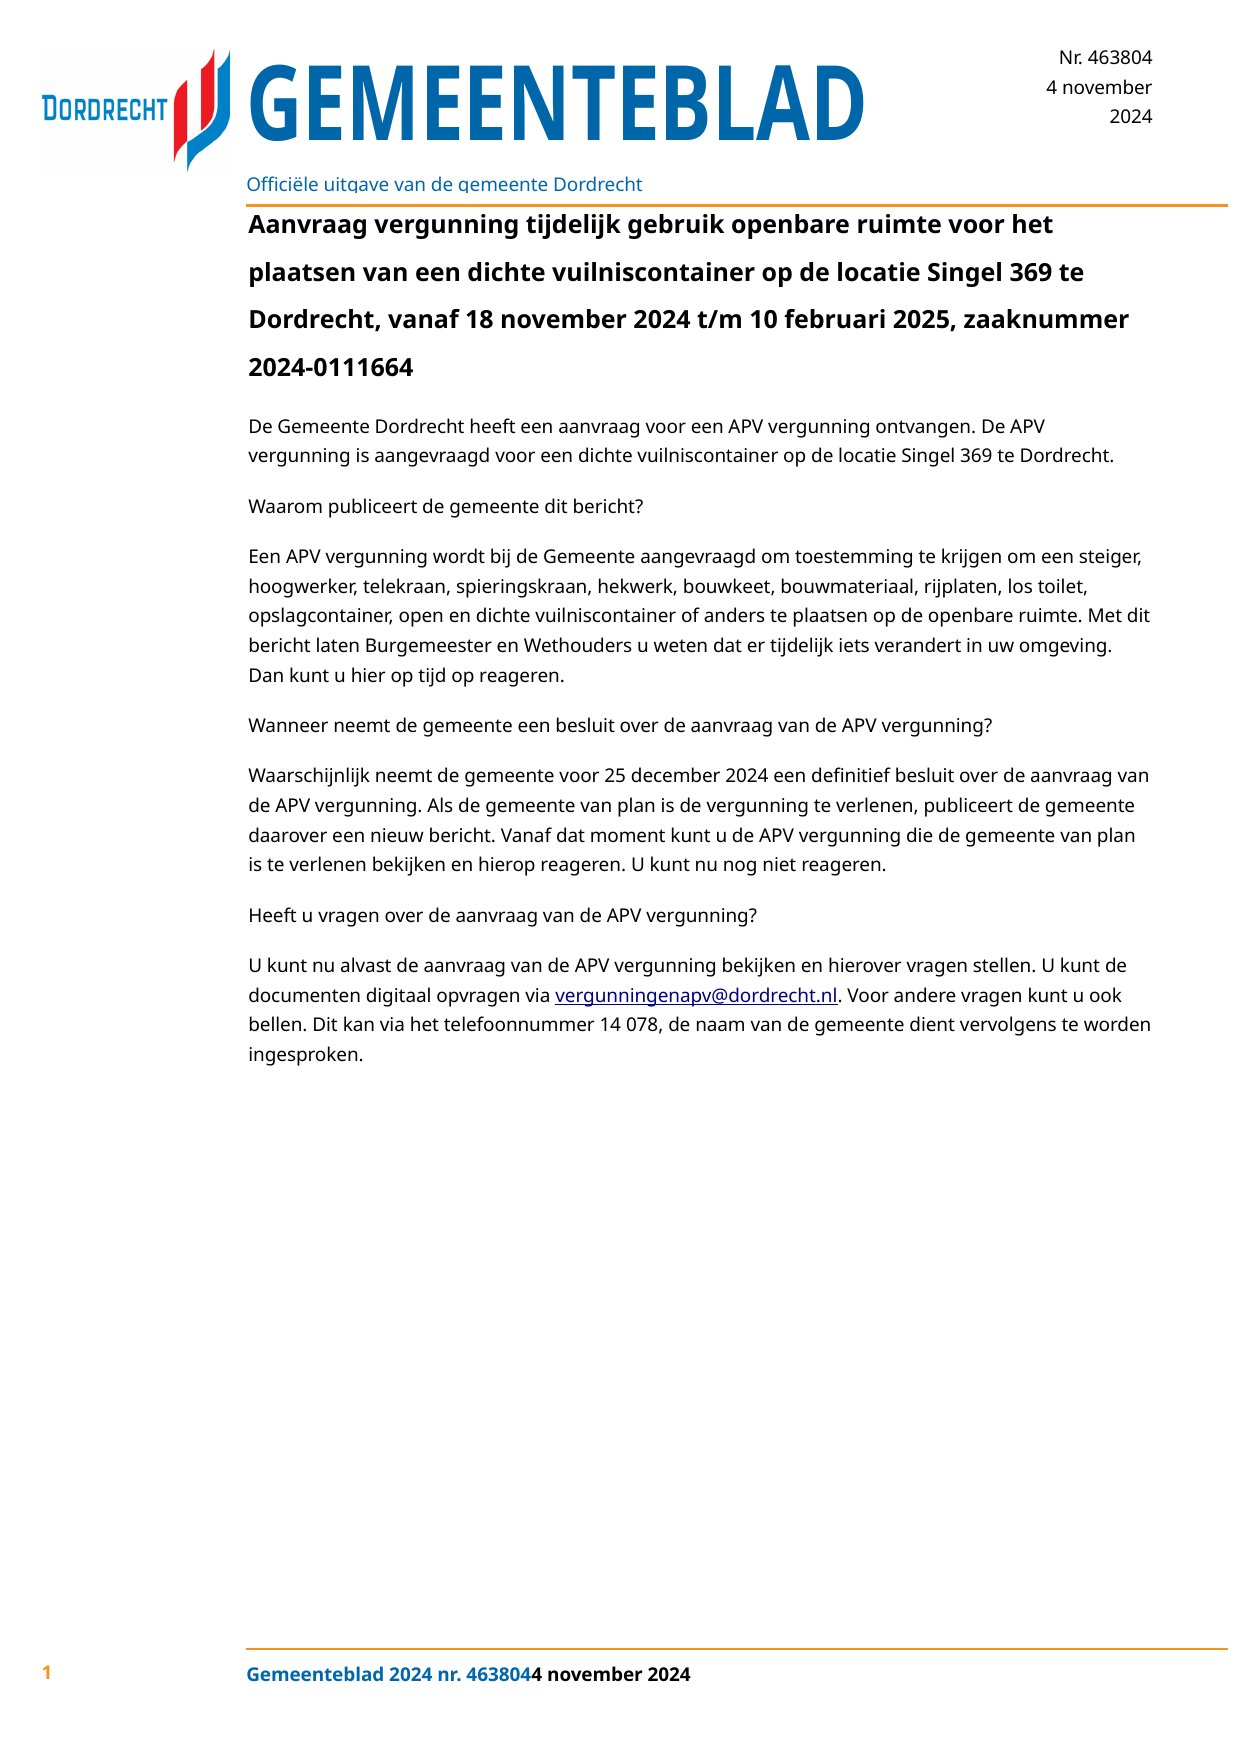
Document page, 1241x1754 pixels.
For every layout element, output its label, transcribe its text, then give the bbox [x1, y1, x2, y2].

text Waarom publiceert de gemeente dit bericht? [248, 493, 1152, 519]
text Aanvraag vergunning tijdelijk gebruik openbare ruimte voor het plaatsen van een dichte vuilniscontainer op de locatie Singel 369 te Dordrecht, vanaf 18 november 2024 t/m 10 februari 2025, zaaknummer 2024-0111664 [248, 207, 1152, 384]
text U kunt nu alvast de aanvraag van de APV vergunning bekijken en hierover vragen stellen. U kunt de documenten digitaal opvragen via vergunningenapv@dordrecht.nl. Voor andere vragen kunt u ook bellen. Dit kan via het telefoonnummer 14 078, de naam van de gemeente dient vervolgens te worden ingesproken. [248, 952, 1152, 1067]
text Waarschijnlijk neemt de gemeente voor 25 december 2024 een definitief besluit over de aanvraag van de APV vergunning. Als de gemeente van plan is de vergunning te verlenen, publiceert de gemeente daarover een nieuw bericht. Vanaf dat moment kunt u de APV vergunning die de gemeente van plan is te verlenen bekijken en hierop reageren. U kunt nu nog niet reageren. [248, 763, 1152, 877]
text Wanneer neemt de gemeente een besluit over de aanvraag van de APV vergunning? [248, 712, 1152, 738]
text Een APV vergunning wordt bij de Gemeente aangevraagd om toestemming te krijgen om een steiger, hoogwerker, telekraan, spieringskraan, hekwerk, bouwkeet, bouwmateriaal, rijplaten, los toilet, opslagcontainer, open en dichte vuilniscontainer of anders te plaatsen op de openbare ruimte. Met dit bericht laten Burgemeester en Wethouders u weten dat er tijdelijk iets verandert in uw omgeving. Dan kunt u hier op tijd op reageren. [248, 543, 1152, 688]
picture [41, 47, 231, 172]
text De Gemeente Dordrecht heeft een aanvraag voor een APV vergunning ontvangen. De APV vergunning is aangevraagd voor een dichte vuilniscontainer op de locatie Singel 369 te Dordrecht. [248, 413, 1152, 468]
text Heeft u vragen over de aanvraag van de APV vergunning? [248, 902, 1152, 928]
